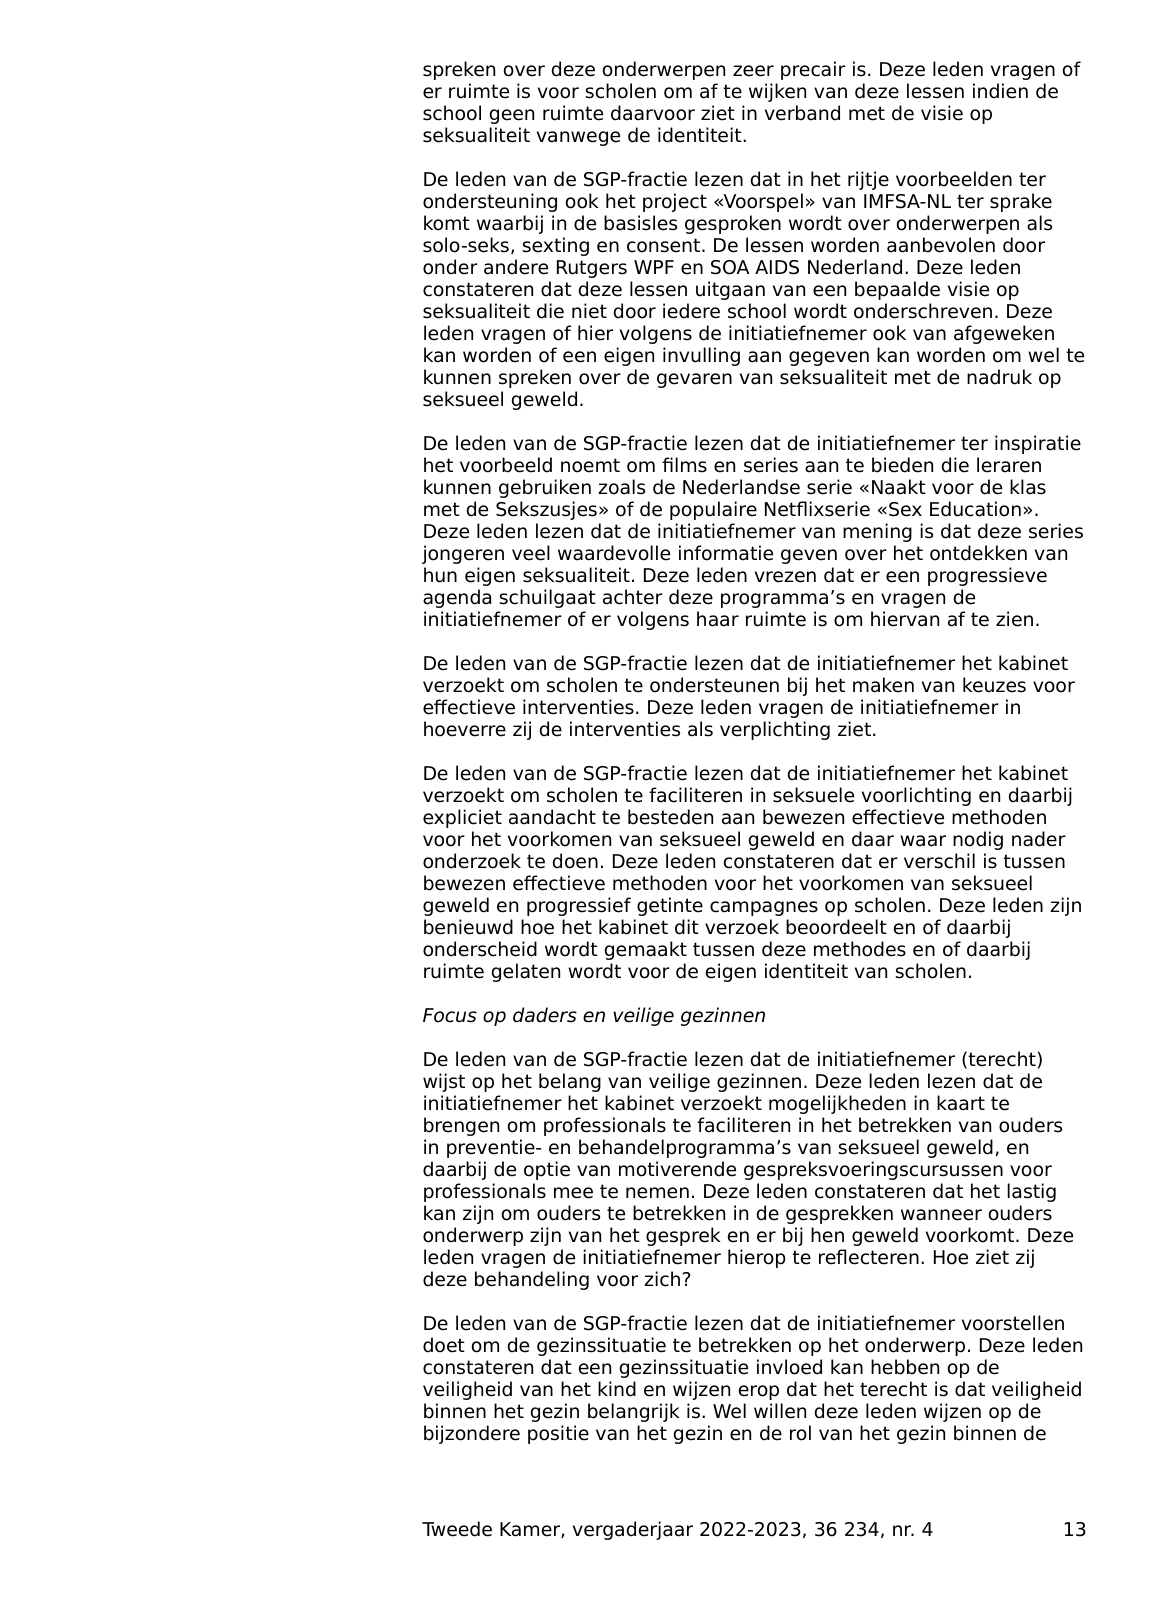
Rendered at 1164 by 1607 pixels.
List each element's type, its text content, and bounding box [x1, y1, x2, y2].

text spreken over deze onderwerpen zeer precair is. Deze leden vragen of er ruimte is voor scholen om af te wijken van deze lessen indien de school geen ruimte daarvoor ziet in verband met de visie op seksualiteit vanwege de identiteit. [422, 59, 1087, 147]
text De leden van de SGP-fractie lezen dat de initiatiefnemer (terecht) wijst op het belang van veilige gezinnen. Deze leden lezen dat de initiatiefnemer het kabinet verzoekt mogelijkheden in kaart te brengen om professionals te faciliteren in het betrekken van ouders in preventie- en behandelprogramma’s van seksueel geweld, en daarbij de optie van motiverende gespreksvoeringscursussen voor professionals mee te nemen. Deze leden constateren dat het lastig kan zijn om ouders te betrekken in de gesprekken wanneer ouders onderwerp zijn van het gesprek en er bij hen geweld voorkomt. Deze leden vragen de initiatiefnemer hierop te reflecteren. Hoe ziet zij deze behandeling voor zich? [422, 1049, 1087, 1291]
text De leden van de SGP-fractie lezen dat de initiatiefnemer het kabinet verzoekt om scholen te faciliteren in seksuele voorlichting en daarbij expliciet aandacht te besteden aan bewezen effectieve methoden voor het voorkomen van seksueel geweld en daar waar nodig nader onderzoek te doen. Deze leden constateren dat er verschil is tussen bewezen effectieve methoden voor het voorkomen van seksueel geweld en progressief getinte campagnes op scholen. Deze leden zijn benieuwd hoe het kabinet dit verzoek beoordeelt en of daarbij onderscheid wordt gemaakt tussen deze methodes en of daarbij ruimte gelaten wordt voor de eigen identiteit van scholen. [422, 763, 1087, 983]
text De leden van de SGP-fractie lezen dat de initiatiefnemer voorstellen doet om de gezinssituatie te betrekken op het onderwerp. Deze leden constateren dat een gezinssituatie invloed kan hebben op de veiligheid van het kind en wijzen erop dat het terecht is dat veiligheid binnen het gezin belangrijk is. Wel willen deze leden wijzen op de bijzondere positie van het gezin en de rol van het gezin binnen de [422, 1313, 1087, 1445]
text De leden van de SGP-fractie lezen dat in het rijtje voorbeelden ter ondersteuning ook het project «Voorspel» van IMFSA-NL ter sprake komt waarbij in de basisles gesproken wordt over onderwerpen als solo-seks, sexting en consent. De lessen worden aanbevolen door onder andere Rutgers WPF en SOA AIDS Nederland. Deze leden constateren dat deze lessen uitgaan van een bepaalde visie op seksualiteit die niet door iedere school wordt onderschreven. Deze leden vragen of hier volgens de initiatiefnemer ook van afgeweken kan worden of een eigen invulling aan gegeven kan worden om wel te kunnen spreken over de gevaren van seksualiteit met de nadruk op seksueel geweld. [422, 169, 1087, 411]
text De leden van de SGP-fractie lezen dat de initiatiefnemer ter inspiratie het voorbeeld noemt om films en series aan te bieden die leraren kunnen gebruiken zoals de Nederlandse serie «Naakt voor de klas met de Sekszusjes» of de populaire Netflixserie «Sex Education». Deze leden lezen dat de initiatiefnemer van mening is dat deze series jongeren veel waardevolle informatie geven over het ontdekken van hun eigen seksualiteit. Deze leden vrezen dat er een progressieve agenda schuilgaat achter deze programma’s en vragen de initiatiefnemer of er volgens haar ruimte is om hiervan af te zien. [422, 433, 1087, 631]
text De leden van de SGP-fractie lezen dat de initiatiefnemer het kabinet verzoekt om scholen te ondersteunen bij het maken van keuzes voor effectieve interventies. Deze leden vragen de initiatiefnemer in hoeverre zij de interventies als verplichting ziet. [422, 653, 1087, 741]
subtitle Focus op daders en veilige gezinnen [422, 1005, 1087, 1027]
